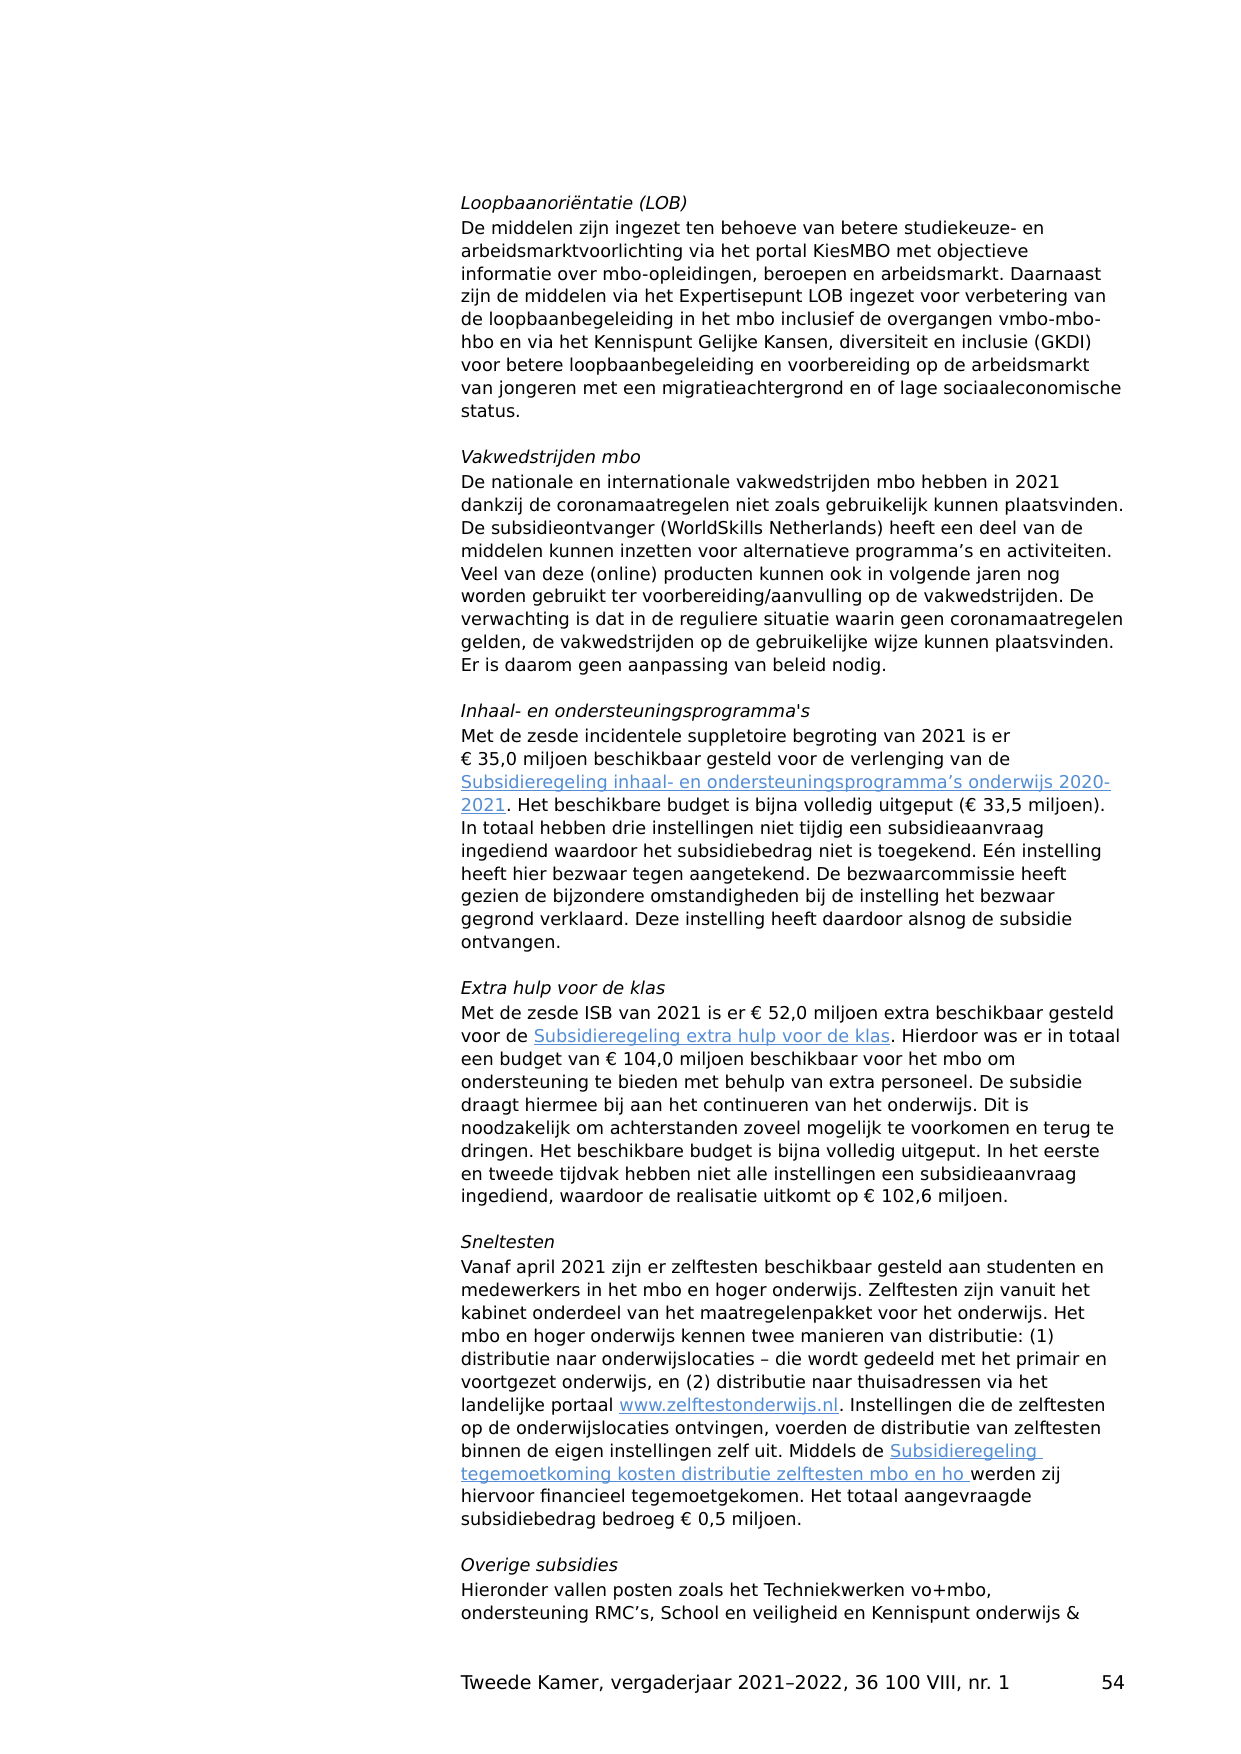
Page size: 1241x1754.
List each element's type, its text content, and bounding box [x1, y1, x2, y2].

text Vakwedstrijden mbo [461, 445, 1125, 468]
text Overige subsidies [461, 1553, 1125, 1576]
text Loopbaanoriëntatie (LOB) [461, 191, 1125, 214]
text Vanaf april 2021 zijn er zelftesten beschikbaar gesteld aan studenten en medewerkers in het mbo en hoger onderwijs. Zelftesten zijn vanuit het kabinet onderdeel van het maatregelenpakket voor het onderwijs. Het mbo en hoger onderwijs kennen twee manieren van distributie: (1) distributie naar onderwijslocaties – die wordt gedeeld met het primair en voortgezet onderwijs, en (2) distributie naar thuisadressen via het landelijke portaal www.zelftestonderwijs.nl. Instellingen die de zelftesten op de onderwijslocaties ontvingen, voerden de distributie van zelftesten binnen de eigen instellingen zelf uit. Middels de Subsidieregeling tegemoetkoming kosten distributie zelftesten mbo en ho werden zij hiervoor financieel tegemoetgekomen. Het totaal aangevraagde subsidiebedrag bedroeg € 0,5 miljoen. [461, 1255, 1125, 1530]
text Hieronder vallen posten zoals het Techniekwerken vo+mbo, ondersteuning RMC’s, School en veiligheid en Kennispunt onderwijs & [461, 1578, 1125, 1624]
text Met de zesde incidentele suppletoire begroting van 2021 is er € 35,0 miljoen beschikbaar gesteld voor de verlenging van de Subsidieregeling inhaal- en ondersteuningsprogramma’s onderwijs 2020-2021. Het beschikbare budget is bijna volledig uitgeput (€ 33,5 miljoen). In totaal hebben drie instellingen niet tijdig een subsidieaanvraag ingediend waardoor het subsidiebedrag niet is toegekend. Eén instelling heeft hier bezwaar tegen aangetekend. De bezwaarcommissie heeft gezien de bijzondere omstandigheden bij de instelling het bezwaar gegrond verklaard. Deze instelling heeft daardoor alsnog de subsidie ontvangen. [461, 724, 1125, 953]
text Sneltesten [461, 1230, 1125, 1253]
text De middelen zijn ingezet ten behoeve van betere studiekeuze- en arbeidsmarktvoorlichting via het portal KiesMBO met objectieve informatie over mbo-opleidingen, beroepen en arbeidsmarkt. Daarnaast zijn de middelen via het Expertisepunt LOB ingezet voor verbetering van de loopbaanbegeleiding in het mbo inclusief de overgangen vmbo-mbo-hbo en via het Kennispunt Gelijke Kansen, diversiteit en inclusie (GKDI) voor betere loopbaanbegeleiding en voorbereiding op de arbeidsmarkt van jongeren met een migratieachtergrond en of lage sociaaleconomische status. [461, 216, 1125, 422]
text De nationale en internationale vakwedstrijden mbo hebben in 2021 dankzij de coronamaatregelen niet zoals gebruikelijk kunnen plaatsvinden. De subsidieontvanger (WorldSkills Netherlands) heeft een deel van de middelen kunnen inzetten voor alternatieve programma’s en activiteiten. Veel van deze (online) producten kunnen ook in volgende jaren nog worden gebruikt ter voorbereiding/aanvulling op de vakwedstrijden. De verwachting is dat in de reguliere situatie waarin geen coronamaatregelen gelden, de vakwedstrijden op de gebruikelijke wijze kunnen plaatsvinden. Er is daarom geen aanpassing van beleid nodig. [461, 470, 1125, 676]
text Met de zesde ISB van 2021 is er € 52,0 miljoen extra beschikbaar gesteld voor de Subsidieregeling extra hulp voor de klas. Hierdoor was er in totaal een budget van € 104,0 miljoen beschikbaar voor het mbo om ondersteuning te bieden met behulp van extra personeel. De subsidie draagt hiermee bij aan het continueren van het onderwijs. Dit is noodzakelijk om achterstanden zoveel mogelijk te voorkomen en terug te dringen. Het beschikbare budget is bijna volledig uitgeput. In het eerste en tweede tijdvak hebben niet alle instellingen een subsidieaanvraag ingediend, waardoor de realisatie uitkomt op € 102,6 miljoen. [461, 1001, 1125, 1207]
text Extra hulp voor de klas [461, 976, 1125, 999]
text Inhaal- en ondersteuningsprogramma's [461, 699, 1125, 722]
